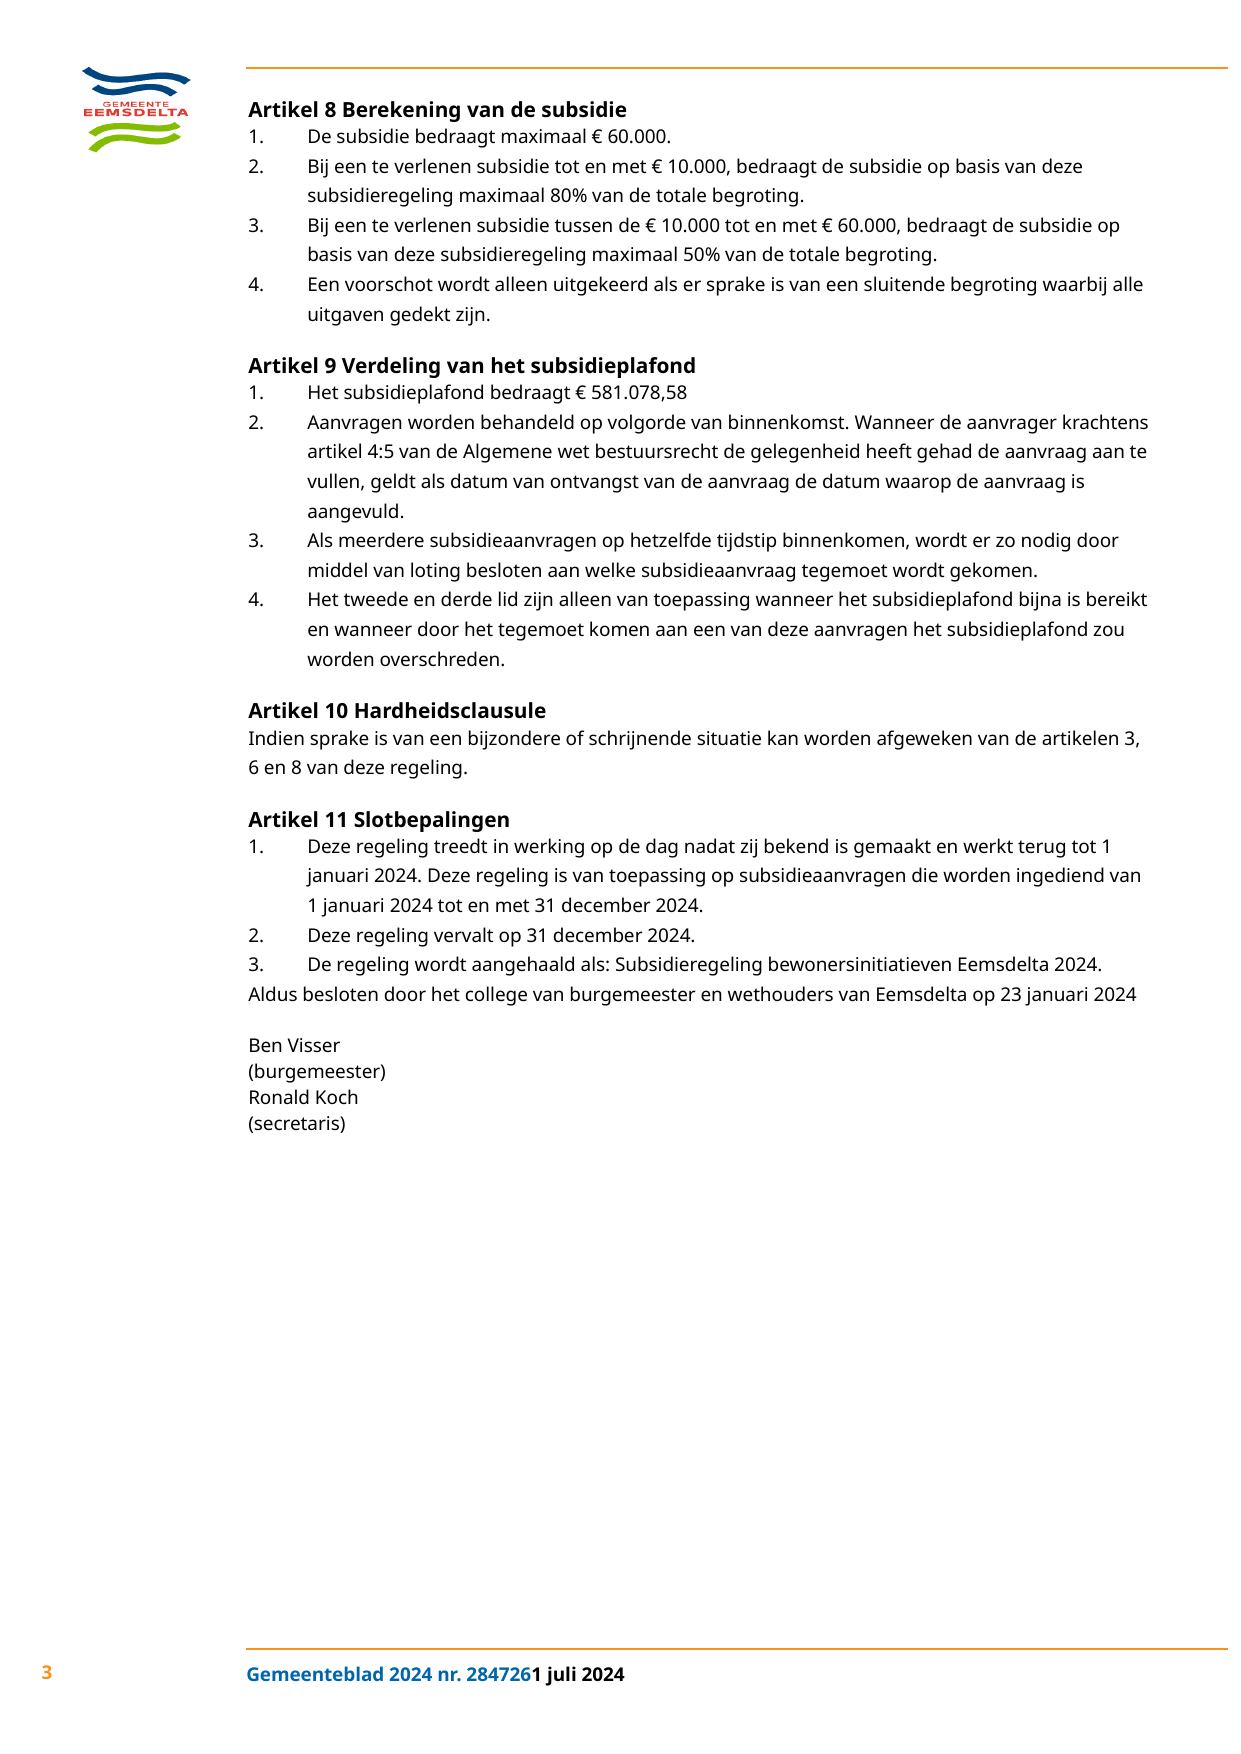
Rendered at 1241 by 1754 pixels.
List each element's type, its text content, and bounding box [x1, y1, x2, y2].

list Als meerdere subsidieaanvragen op hetzelfde tijdstip binnenkomen, wordt er zo nodig door middel van loting besloten aan welke subsidieaanvraag tegemoet wordt gekomen. [248, 527, 1152, 583]
list Deze regeling treedt in werking op de dag nadat zij bekend is gemaakt en werkt terug tot 1 januari 2024. Deze regeling is van toepassing op subsidieaanvragen die worden ingediend van 1 januari 2024 tot en met 31 december 2024. [248, 833, 1152, 918]
list Het subsidieplafond bedraagt € 581.078,58 [248, 379, 1152, 405]
text Artikel 9 Verdeling van het subsidieplafond [248, 351, 1152, 379]
list Deze regeling vervalt op 31 december 2024. [248, 922, 1152, 948]
text Ben Visser [248, 1032, 1152, 1058]
list De subsidie bedraagt maximaal € 60.000. [248, 123, 1152, 149]
list De regeling wordt aangehaald als: Subsidieregeling bewonersinitiatieven Eemsdelta 2024. [248, 951, 1152, 977]
list Een voorschot wordt alleen uitgekeerd als er sprake is van een sluitende begroting waarbij alle uitgaven gedekt zijn. [248, 271, 1152, 326]
text (secretaris) [248, 1110, 1152, 1135]
list Bij een te verlenen subsidie tussen de € 10.000 tot en met € 60.000, bedraagt de subsidie op basis van deze subsidieregeling maximaal 50% van de totale begroting. [248, 212, 1152, 267]
text Artikel 10 Hardheidsclausule [248, 696, 1152, 725]
list Het tweede en derde lid zijn alleen van toepassing wanneer het subsidieplafond bijna is bereikt en wanneer door het tegemoet komen aan een van deze aanvragen het subsidieplafond zou worden overschreden. [248, 587, 1152, 672]
text Artikel 8 Berekening van de subsidie [248, 95, 1152, 123]
list Bij een te verlenen subsidie tot en met € 10.000, bedraagt de subsidie op basis van deze subsidieregeling maximaal 80% van de totale begroting. [248, 153, 1152, 208]
picture [41, 47, 231, 172]
text Artikel 11 Slotbepalingen [248, 805, 1152, 833]
text Indien sprake is van een bijzondere of schrijnende situatie kan worden afgeweken van de artikelen 3, 6 en 8 van deze regeling. [248, 725, 1152, 780]
text Aldus besloten door het college van burgemeester en wethouders van Eemsdelta op 23 januari 2024 [248, 981, 1152, 1007]
list Aanvragen worden behandeld op volgorde van binnenkomst. Wanneer de aanvrager krachtens artikel 4:5 van de Algemene wet bestuursrecht de gelegenheid heeft gehad de aanvraag aan te vullen, geldt als datum van ontvangst van de aanvraag de datum waarop de aanvraag is aangevuld. [248, 409, 1152, 524]
text Ronald Koch [248, 1084, 1152, 1110]
text (burgemeester) [248, 1058, 1152, 1084]
